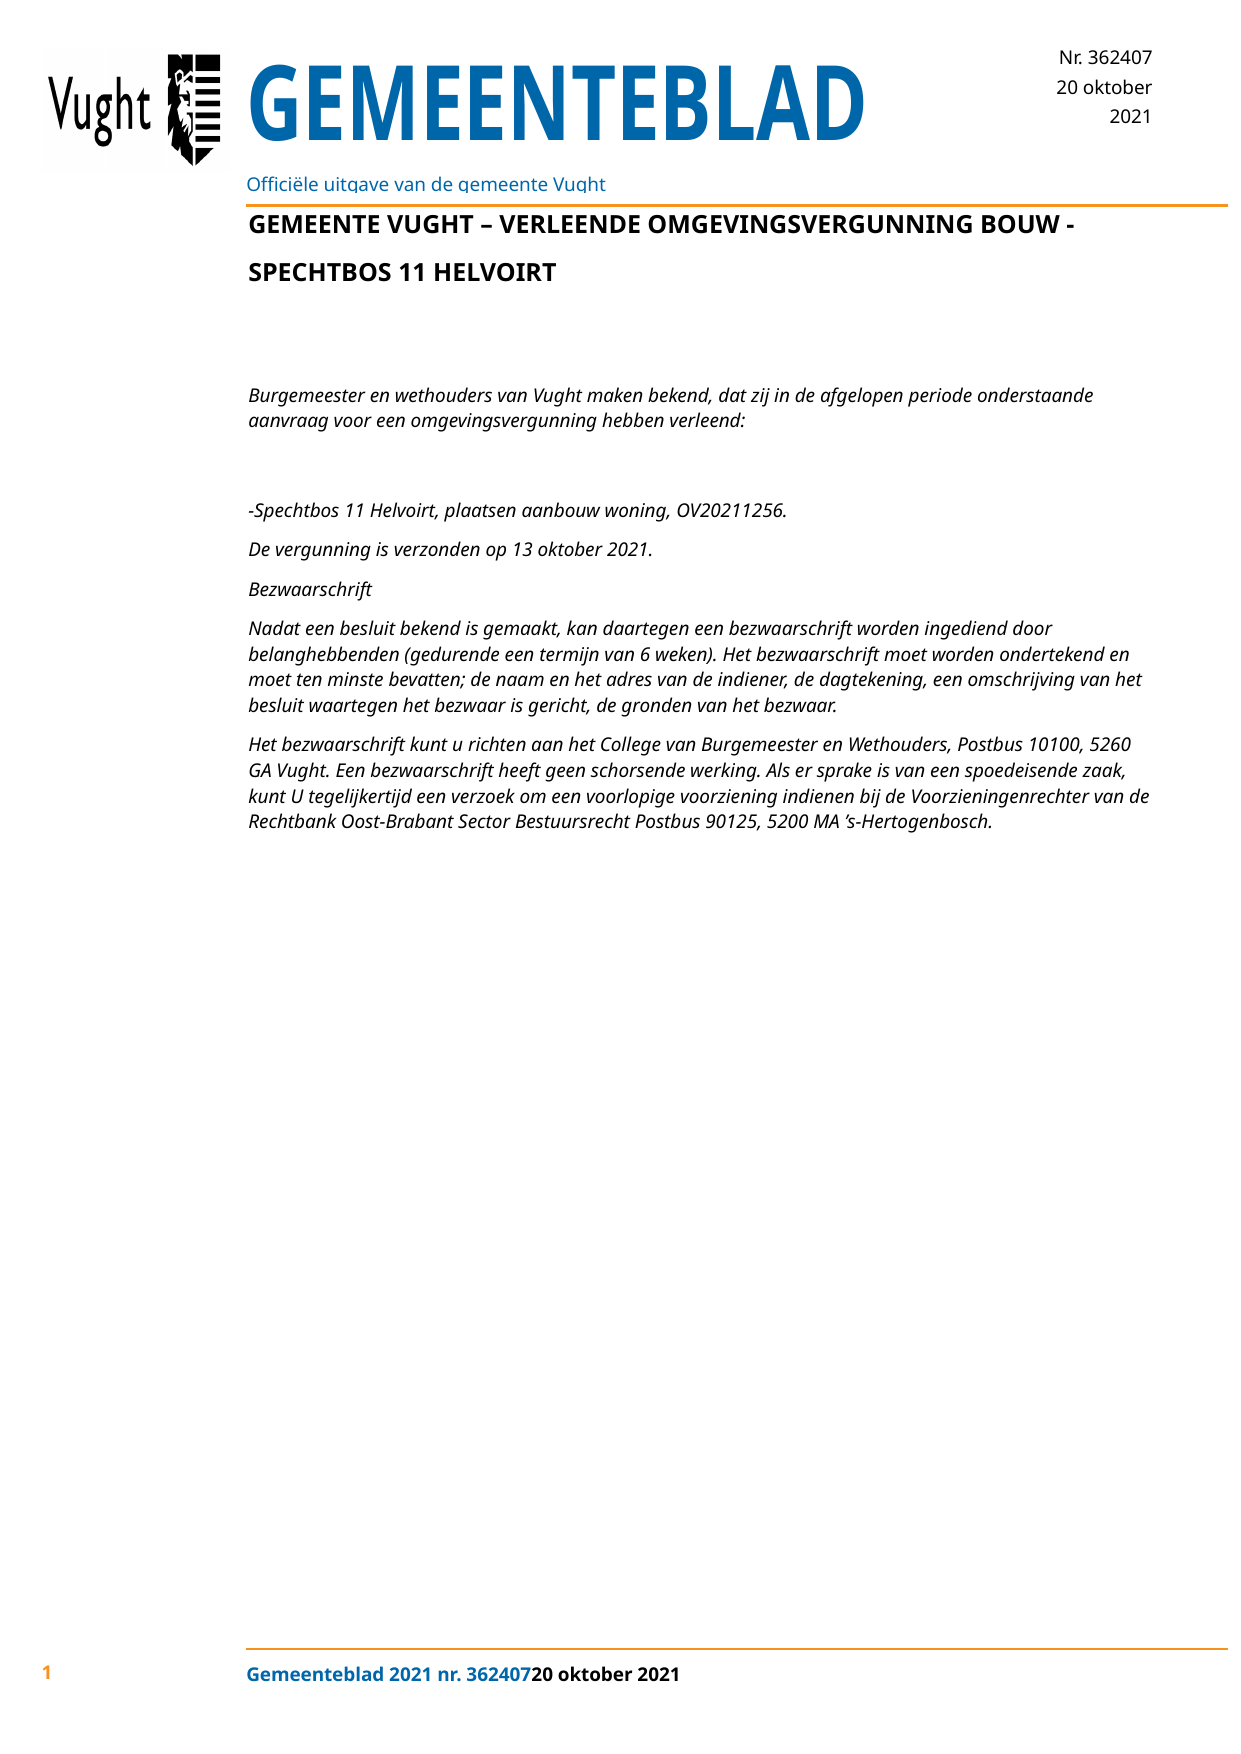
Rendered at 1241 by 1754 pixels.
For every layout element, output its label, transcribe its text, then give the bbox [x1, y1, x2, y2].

picture [41, 47, 231, 172]
text -Spechtbos 11 Helvoirt, plaatsen aanbouw woning, OV20211256. [248, 497, 1152, 523]
text De vergunning is verzonden op 13 oktober 2021. [248, 537, 1152, 562]
text GEMEENTE VUGHT – VERLEENDE OMGEVINGSVERGUNNING BOUW - SPECHTBOS 11 HELVOIRT [248, 207, 1152, 288]
text Het bezwaarschrift kunt u richten aan het College van Burgemeester en Wethouders, Postbus 10100, 5260 GA Vught. Een bezwaarschrift heeft geen schorsende werking. Als er sprake is van een spoedeisende zaak, kunt U tegelijkertijd een verzoek om een voorlopige voorziening indienen bij de Voorzieningenrechter van de Rechtbank Oost-Brabant Sector Bestuursrecht Postbus 90125, 5200 MA ’s-Hertogenbosch. [248, 732, 1152, 834]
text Burgemeester en wethouders van Vught maken bekend, dat zij in de afgelopen periode onderstaande aanvraag voor een omgevingsvergunning hebben verleend: [248, 382, 1152, 433]
text Nadat een besluit bekend is gemaakt, kan daartegen een bezwaarschrift worden ingediend door belanghebbenden (gedurende een termijn van 6 weken). Het bezwaarschrift moet worden ondertekend en moet ten minste bevatten; de naam en het adres van de indiener, de dagtekening, een omschrijving van het besluit waartegen het bezwaar is gericht, de gronden van het bezwaar. [248, 615, 1152, 718]
text Bezwaarschrift [248, 576, 1152, 602]
